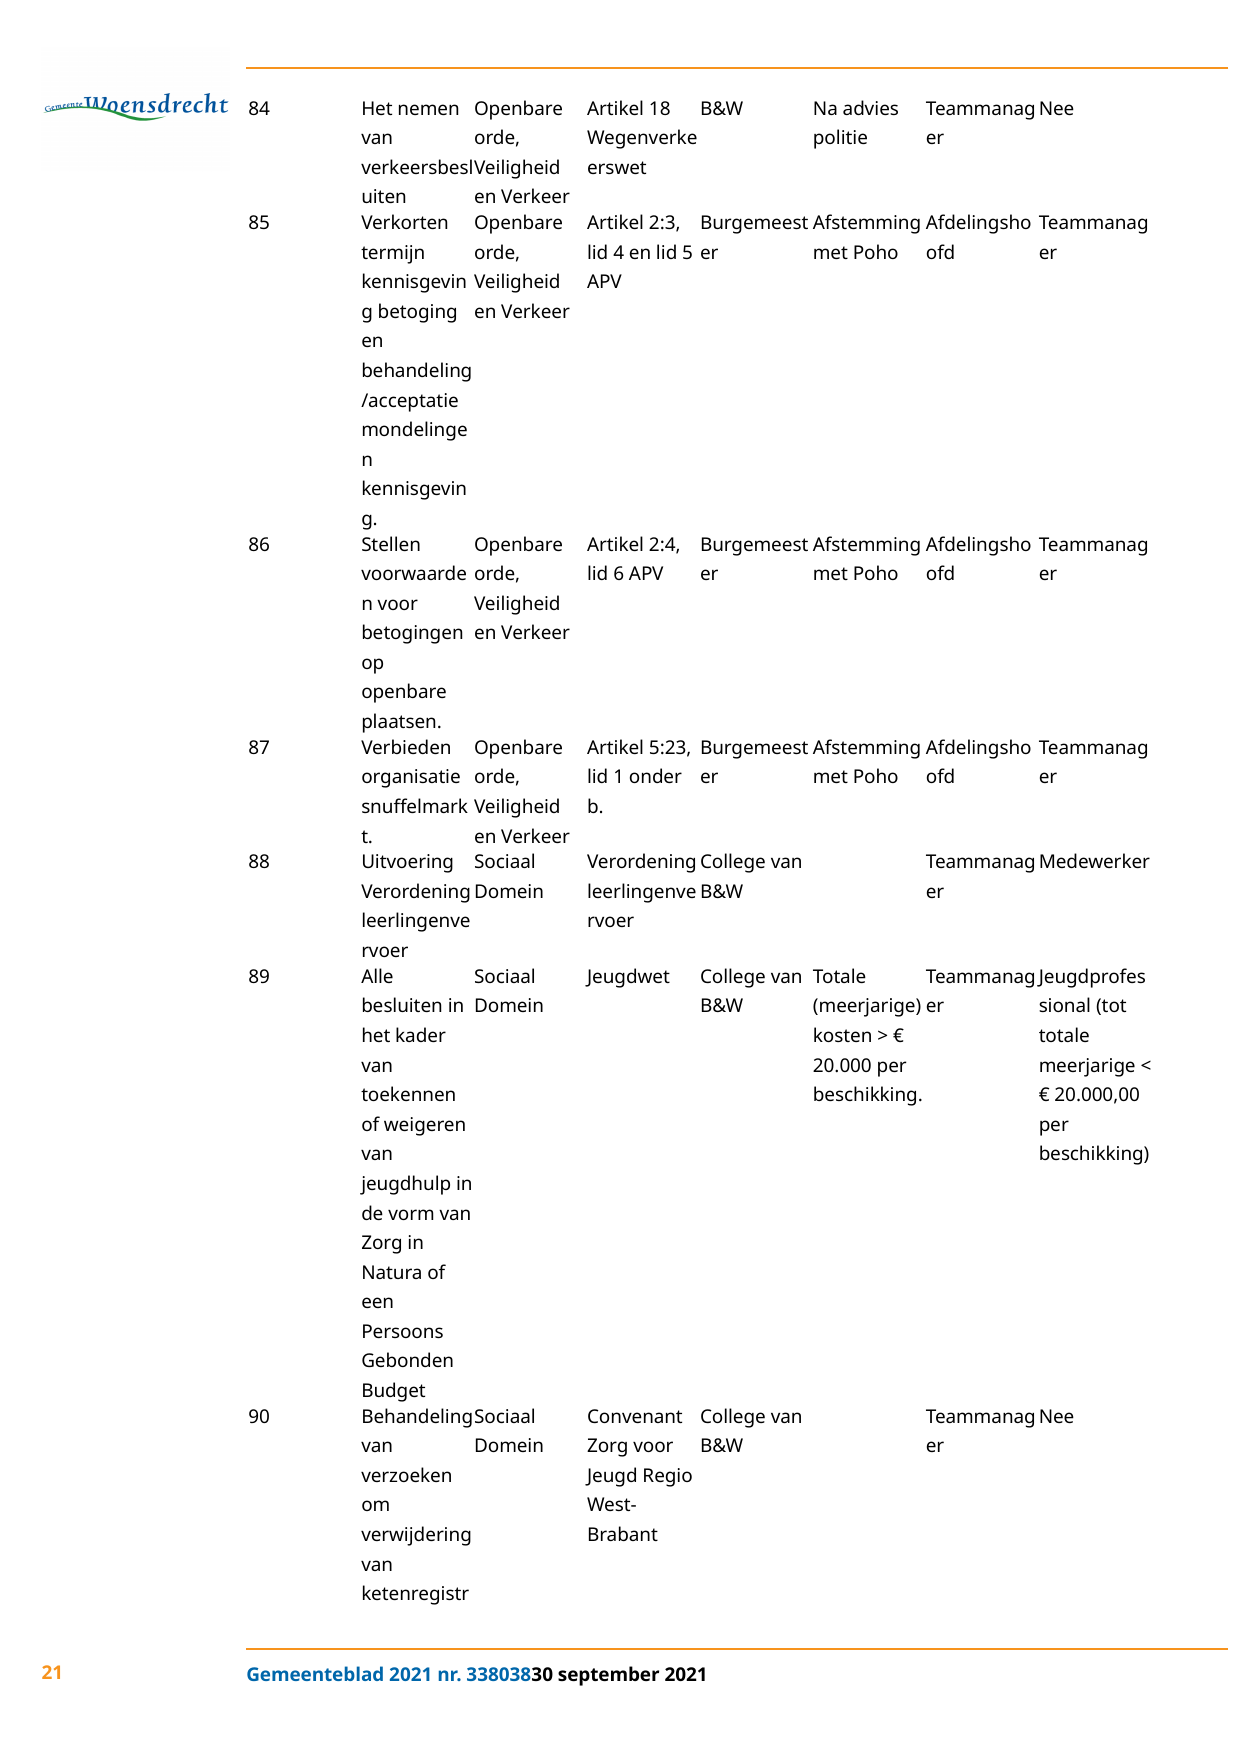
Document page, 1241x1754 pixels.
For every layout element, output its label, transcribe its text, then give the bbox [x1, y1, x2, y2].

table_cell Convenant Zorg voor Jeugd Regio West-Brabant [587, 1403, 700, 1606]
table_cell Stellen voorwaarden voor betogingen op openbare plaatsen. [361, 531, 474, 734]
table_cell Verbieden organisatie snuffelmarkt. [361, 734, 474, 848]
table_cell Openbare orde, Veiligheid en Verkeer [474, 209, 587, 531]
table_cell Afdelingshoofd [926, 531, 1038, 734]
table_cell Nee [1039, 1403, 1152, 1606]
table_cell 88 [248, 849, 361, 963]
table_cell Totale (meerjarige) kosten > € 20.000 per beschikking. [813, 963, 926, 1403]
table_cell 84 [248, 95, 361, 209]
table_cell [813, 1403, 926, 1606]
table_cell Afdelingshoofd [926, 734, 1038, 848]
table_cell [813, 849, 926, 963]
table_cell Burgemeester [700, 531, 813, 734]
table_cell Burgemeester [700, 734, 813, 848]
table_cell College van B&W [700, 963, 813, 1403]
table_cell Medewerker [1039, 849, 1152, 963]
table_cell 85 [248, 209, 361, 531]
table_cell Teammanager [926, 95, 1038, 209]
table_cell Afdelingshoofd [926, 209, 1038, 531]
table_cell Artikel 5:23, lid 1 onder b. [587, 734, 700, 848]
table_cell Sociaal Domein [474, 963, 587, 1403]
table_cell 87 [248, 734, 361, 848]
table_cell Jeugdwet [587, 963, 700, 1403]
table_cell Burgemeester [700, 209, 813, 531]
table_cell Jeugdprofessional (tot totale meerjarige < € 20.000,00 per beschikking) [1039, 963, 1152, 1403]
table_cell Artikel 2:4, lid 6 APV [587, 531, 700, 734]
table_cell B&W [700, 95, 813, 209]
table_cell Afstemming met Poho [813, 209, 926, 531]
table_cell Verkorten termijn kennisgeving betoging en behandeling/acceptatie mondelingen kennisgeving. [361, 209, 474, 531]
table_cell Teammanager [1039, 531, 1152, 734]
table_cell Teammanager [1039, 734, 1152, 848]
table_cell Teammanager [926, 849, 1038, 963]
table_cell Openbare orde, Veiligheid en Verkeer [474, 95, 587, 209]
table_cell 86 [248, 531, 361, 734]
table_cell Openbare orde, Veiligheid en Verkeer [474, 531, 587, 734]
table_cell Artikel 2:3, lid 4 en lid 5 APV [587, 209, 700, 531]
table_cell Afstemming met Poho [813, 531, 926, 734]
table_cell Het nemen van verkeersbesluiten [361, 95, 474, 209]
table_cell Na advies politie [813, 95, 926, 209]
table_cell Teammanager [926, 1403, 1038, 1606]
table_cell Openbare orde, Veiligheid en Verkeer [474, 734, 587, 848]
table_cell Alle besluiten in het kader van toekennen of weigeren van jeugdhulp in de vorm van Zorg in Natura of een Persoons Gebonden Budget [361, 963, 474, 1403]
table_cell Teammanager [1039, 209, 1152, 531]
table_cell College van B&W [700, 849, 813, 963]
table_cell Uitvoering Verordening leerlingenvervoer [361, 849, 474, 963]
table_cell 89 [248, 963, 361, 1403]
table_cell Teammanager [926, 963, 1038, 1403]
table_cell Behandeling van verzoeken om verwijdering van ketenregistr [361, 1403, 474, 1606]
table_cell Verordening leerlingenvervoer [587, 849, 700, 963]
table_cell College van B&W [700, 1403, 813, 1606]
table_cell Sociaal Domein [474, 849, 587, 963]
table_cell Artikel 18 Wegenverkeerswet [587, 95, 700, 209]
table_cell Sociaal Domein [474, 1403, 587, 1606]
table_cell Nee [1039, 95, 1152, 209]
picture [41, 47, 231, 172]
table_cell Afstemming met Poho [813, 734, 926, 848]
table_cell 90 [248, 1403, 361, 1606]
